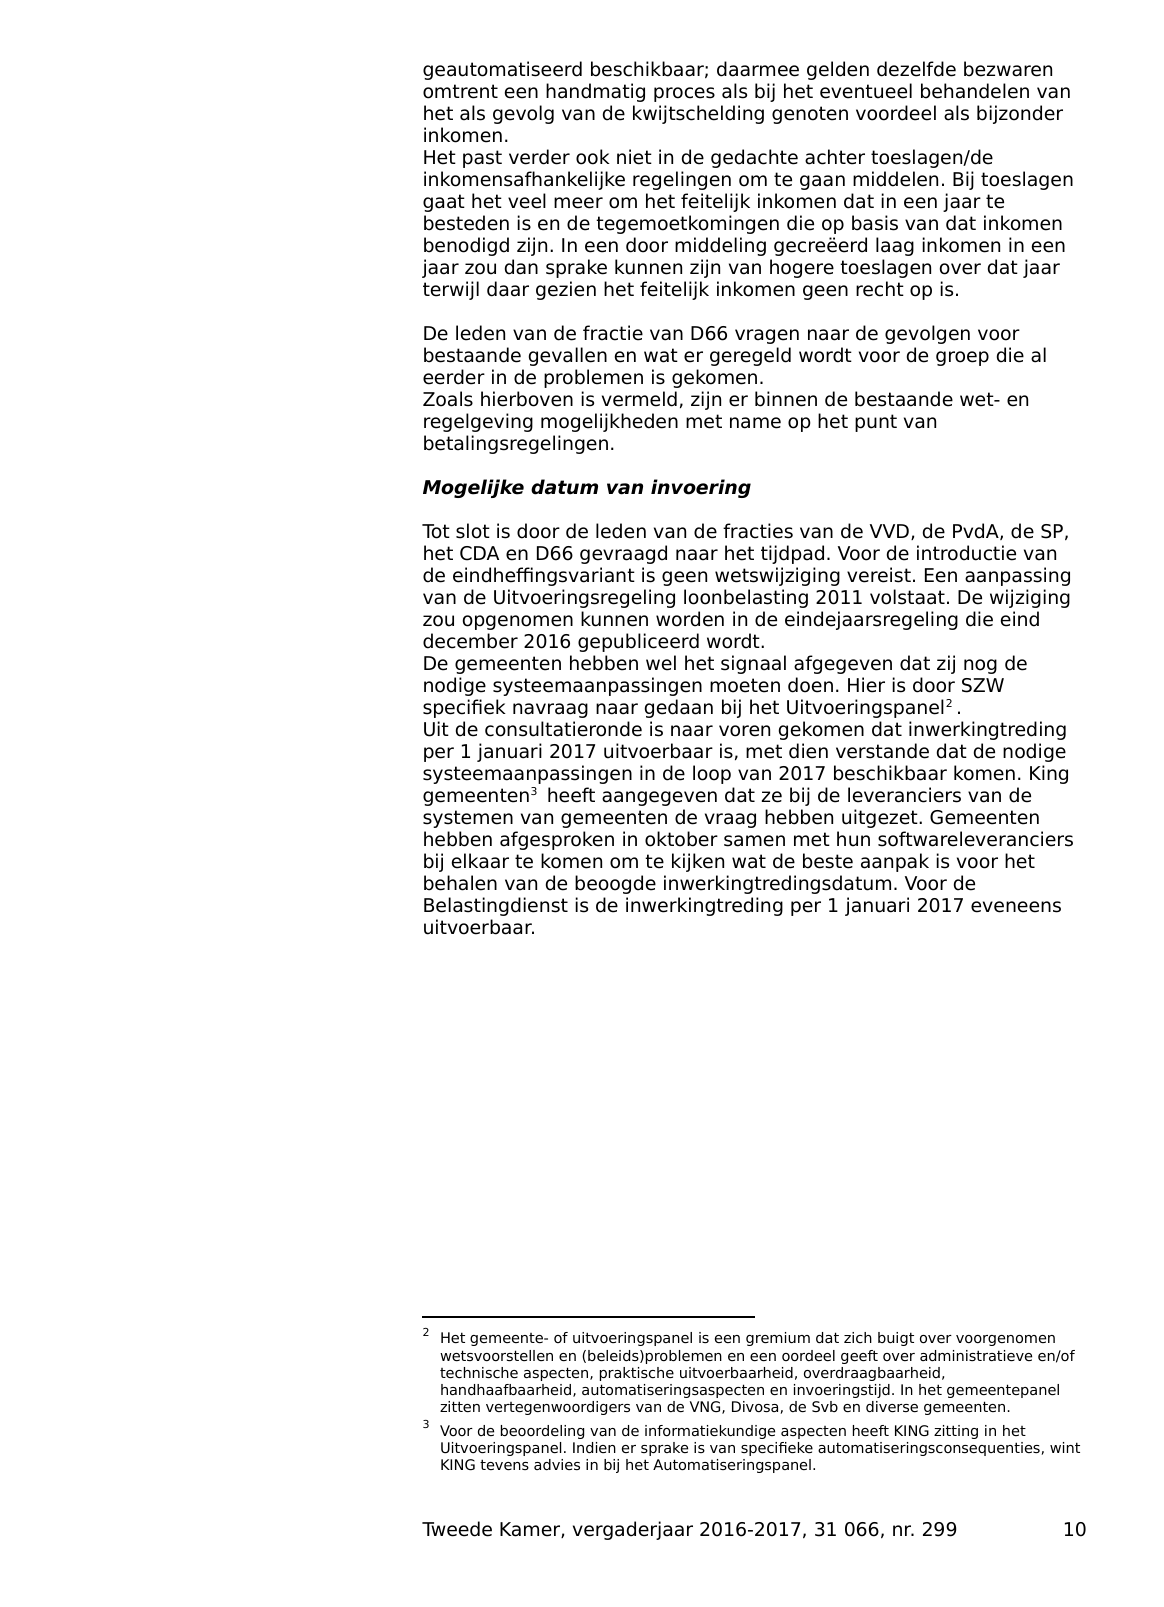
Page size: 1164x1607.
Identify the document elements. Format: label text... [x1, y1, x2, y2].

text De gemeenten hebben wel het signaal afgegeven dat zij nog de nodige systeemaanpassingen moeten doen. Hier is door SZW specifiek navraag naar gedaan bij het Uitvoeringspanel. [422, 653, 1087, 719]
text Het past verder ook niet in de gedachte achter toeslagen/de inkomensafhankelijke regelingen om te gaan middelen. Bij toeslagen gaat het veel meer om het feitelijk inkomen dat in een jaar te besteden is en de tegemoetkomingen die op basis van dat inkomen benodigd zijn. In een door middeling gecreëerd laag inkomen in een jaar zou dan sprake kunnen zijn van hogere toeslagen over dat jaar terwijl daar gezien het feitelijk inkomen geen recht op is. [422, 147, 1087, 301]
text Tot slot is door de leden van de fracties van de VVD, de PvdA, de SP, het CDA en D66 gevraagd naar het tijdpad. Voor de introductie van de eindheffingsvariant is geen wetswijziging vereist. Een aanpassing van de Uitvoeringsregeling loonbelasting 2011 volstaat. De wijziging zou opgenomen kunnen worden in de eindejaarsregeling die eind december 2016 gepubliceerd wordt. [422, 521, 1087, 653]
subtitle Mogelijke datum van invoering [422, 477, 1087, 499]
text Voor de beoordeling van de informatiekundige aspecten heeft KING zitting in het Uitvoeringspanel. Indien er sprake is van specifieke automatiseringsconsequenties, wint KING tevens advies in bij het Automatiseringspanel. [422, 1418, 1087, 1474]
text Zoals hierboven is vermeld, zijn er binnen de bestaande wet- en regelgeving mogelijkheden met name op het punt van betalingsregelingen. [422, 389, 1087, 455]
text Het gemeente- of uitvoeringspanel is een gremium dat zich buigt over voorgenomen wetsvoorstellen en (beleids)problemen en een oordeel geeft over administratieve en/of technische aspecten, praktische uitvoerbaarheid, overdraagbaarheid, handhaafbaarheid, automatiseringsaspecten en invoeringstijd. In het gemeentepanel zitten vertegenwoordigers van de VNG, Divosa, de Svb en diverse gemeenten. [422, 1326, 1087, 1416]
text De leden van de fractie van D66 vragen naar de gevolgen voor bestaande gevallen en wat er geregeld wordt voor de groep die al eerder in de problemen is gekomen. [422, 323, 1087, 389]
text geautomatiseerd beschikbaar; daarmee gelden dezelfde bezwaren omtrent een handmatig proces als bij het eventueel behandelen van het als gevolg van de kwijtschelding genoten voordeel als bijzonder inkomen. [422, 59, 1087, 147]
text Uit de consultatieronde is naar voren gekomen dat inwerkingtreding per 1 januari 2017 uitvoerbaar is, met dien verstande dat de nodige systeemaanpassingen in de loop van 2017 beschikbaar komen. King gemeenten heeft aangegeven dat ze bij de leveranciers van de systemen van gemeenten de vraag hebben uitgezet. Gemeenten hebben afgesproken in oktober samen met hun softwareleveranciers bij elkaar te komen om te kijken wat de beste aanpak is voor het behalen van de beoogde inwerkingtredingsdatum. Voor de Belastingdienst is de inwerkingtreding per 1 januari 2017 eveneens uitvoerbaar. [422, 719, 1087, 939]
